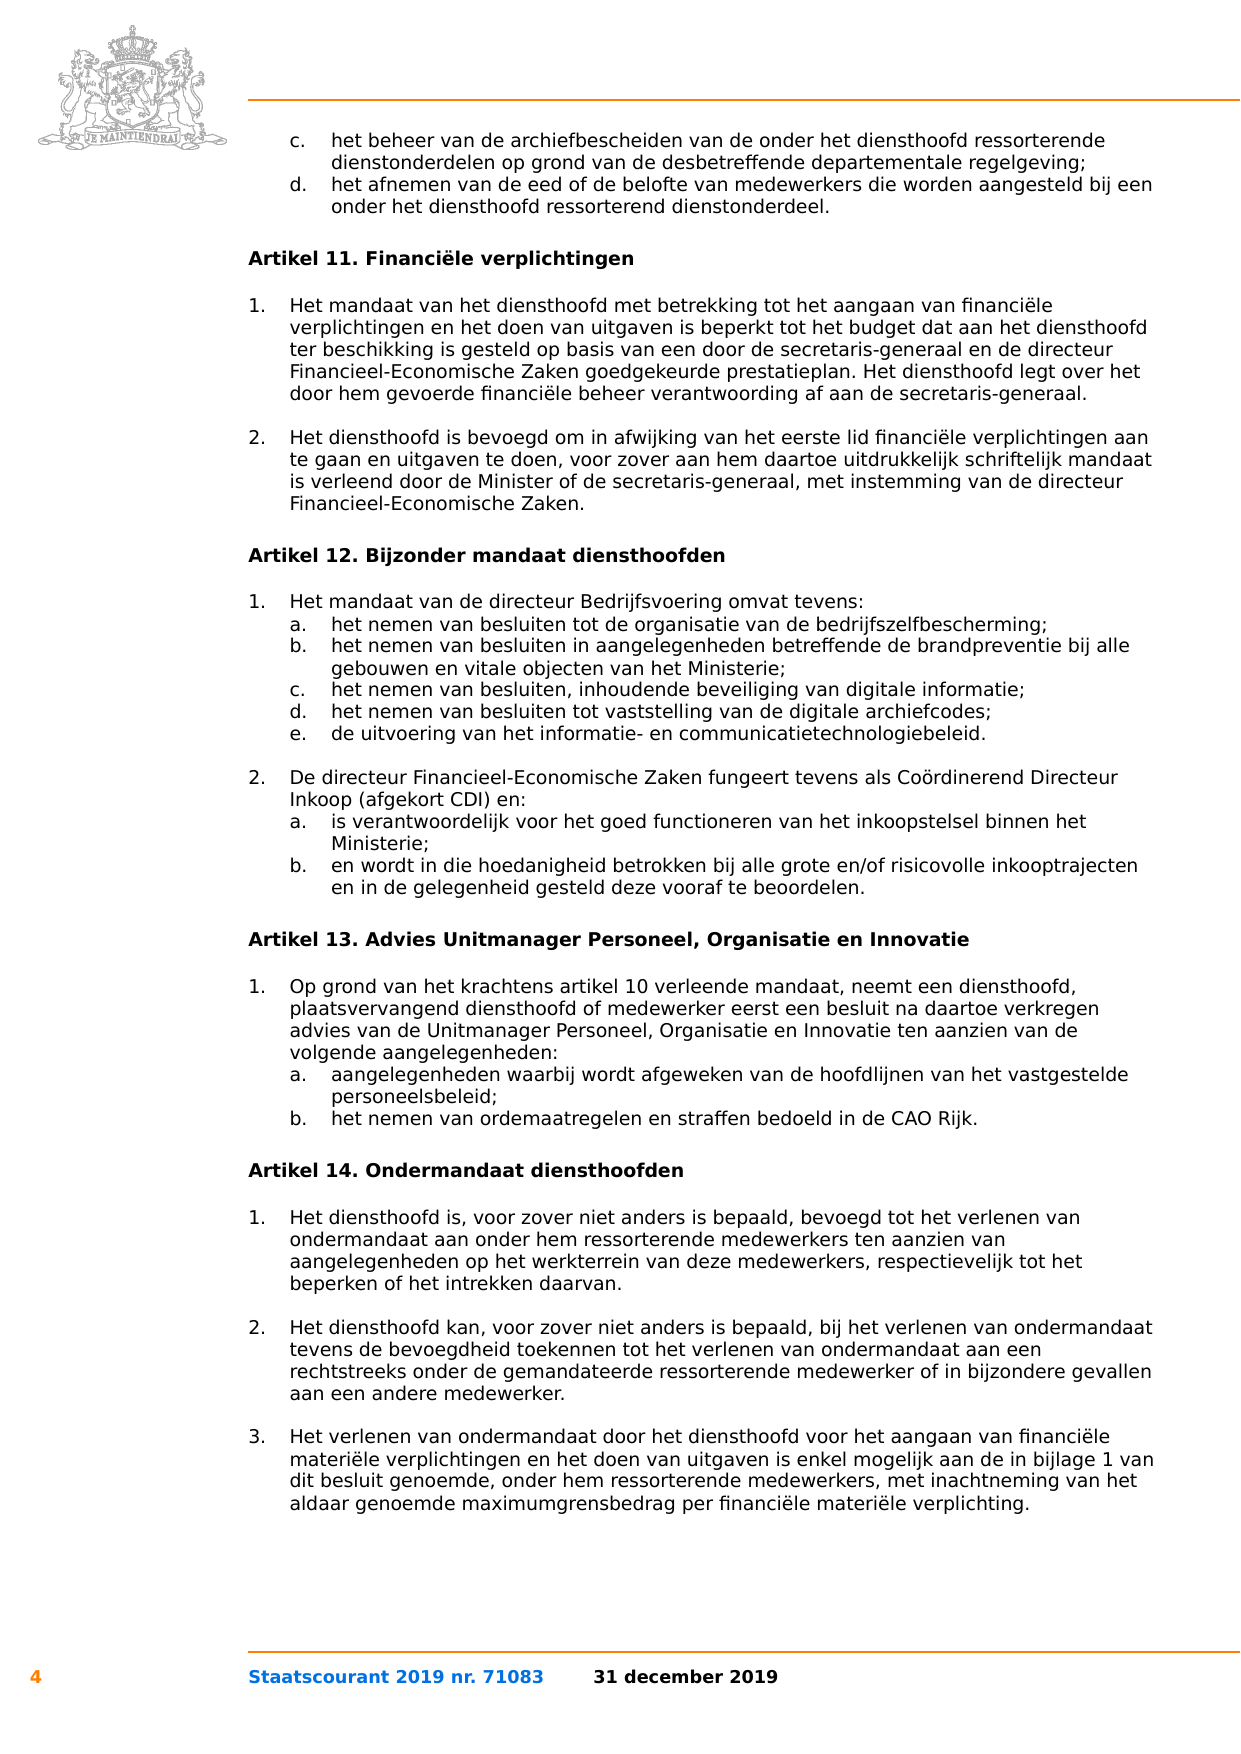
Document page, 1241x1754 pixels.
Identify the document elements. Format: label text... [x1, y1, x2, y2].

text 1. Het mandaat van de directeur Bedrijfsvoering omvat tevens: [248, 591, 1163, 613]
subtitle Artikel 14. Ondermandaat diensthoofden [248, 1160, 1163, 1182]
text d. het afnemen van de eed of de belofte van medewerkers die worden aangesteld bij een onder het diensthoofd ressorterend dienstonderdeel. [289, 174, 1163, 218]
text a. is verantwoordelijk voor het goed functioneren van het inkoopstelsel binnen het Ministerie; [289, 811, 1163, 855]
text d. het nemen van besluiten tot vaststelling van de digitale archiefcodes; [289, 701, 1163, 723]
text 2. Het diensthoofd is bevoegd om in afwijking van het eerste lid financiële verplichtingen aan te gaan en uitgaven te doen, voor zover aan hem daartoe uitdrukkelijk schriftelijk mandaat is verleend door de Minister of de secretaris-generaal, met instemming van de directeur Financieel-Economische Zaken. [248, 427, 1163, 514]
subtitle Artikel 12. Bijzonder mandaat diensthoofden [248, 544, 1163, 566]
text a. aangelegenheden waarbij wordt afgeweken van de hoofdlijnen van het vastgestelde personeelsbeleid; [289, 1064, 1163, 1108]
text b. en wordt in die hoedanigheid betrokken bij alle grote en/of risicovolle inkooptrajecten en in de gelegenheid gesteld deze vooraf te beoordelen. [289, 855, 1163, 899]
text c. het nemen van besluiten, inhoudende beveiliging van digitale informatie; [289, 679, 1163, 701]
subtitle Artikel 13. Advies Unitmanager Personeel, Organisatie en Innovatie [248, 929, 1163, 951]
text 1. Het diensthoofd is, voor zover niet anders is bepaald, bevoegd tot het verlenen van ondermandaat aan onder hem ressorterende medewerkers ten aanzien van aangelegenheden op het werkterrein van deze medewerkers, respectievelijk tot het beperken of het intrekken daarvan. [248, 1207, 1163, 1295]
subtitle Artikel 11. Financiële verplichtingen [248, 248, 1163, 270]
text e. de uitvoering van het informatie- en communicatietechnologiebeleid. [289, 723, 1163, 745]
text b. het nemen van besluiten in aangelegenheden betreffende de brandpreventie bij alle gebouwen en vitale objecten van het Ministerie; [289, 635, 1163, 679]
text b. het nemen van ordemaatregelen en straffen bedoeld in de CAO Rijk. [289, 1108, 1163, 1130]
picture [38, 25, 227, 150]
text a. het nemen van besluiten tot de organisatie van de bedrijfszelfbescherming; [289, 613, 1163, 635]
text 3. Het verlenen van ondermandaat door het diensthoofd voor het aangaan van financiële materiële verplichtingen en het doen van uitgaven is enkel mogelijk aan de in bijlage 1 van dit besluit genoemde, onder hem ressorterende medewerkers, met inachtneming van het aldaar genoemde maximumgrensbedrag per financiële materiële verplichting. [248, 1426, 1163, 1514]
text 2. De directeur Financieel-Economische Zaken fungeert tevens als Coördinerend Directeur Inkoop (afgekort CDI) en: [248, 767, 1163, 811]
text 1. Het mandaat van het diensthoofd met betrekking tot het aangaan van financiële verplichtingen en het doen van uitgaven is beperkt tot het budget dat aan het diensthoofd ter beschikking is gesteld op basis van een door de secretaris-generaal en de directeur Financieel-Economische Zaken goedgekeurde prestatieplan. Het diensthoofd legt over het door hem gevoerde financiële beheer verantwoording af aan de secretaris-generaal. [248, 295, 1163, 405]
text c. het beheer van de archiefbescheiden van de onder het diensthoofd ressorterende dienstonderdelen op grond van de desbetreffende departementale regelgeving; [289, 130, 1163, 174]
text 2. Het diensthoofd kan, voor zover niet anders is bepaald, bij het verlenen van ondermandaat tevens de bevoegdheid toekennen tot het verlenen van ondermandaat aan een rechtstreeks onder de gemandateerde ressorterende medewerker of in bijzondere gevallen aan een andere medewerker. [248, 1317, 1163, 1404]
text 1. Op grond van het krachtens artikel 10 verleende mandaat, neemt een diensthoofd, plaatsvervangend diensthoofd of medewerker eerst een besluit na daartoe verkregen advies van de Unitmanager Personeel, Organisatie en Innovatie ten aanzien van de volgende aangelegenheden: [248, 976, 1163, 1064]
